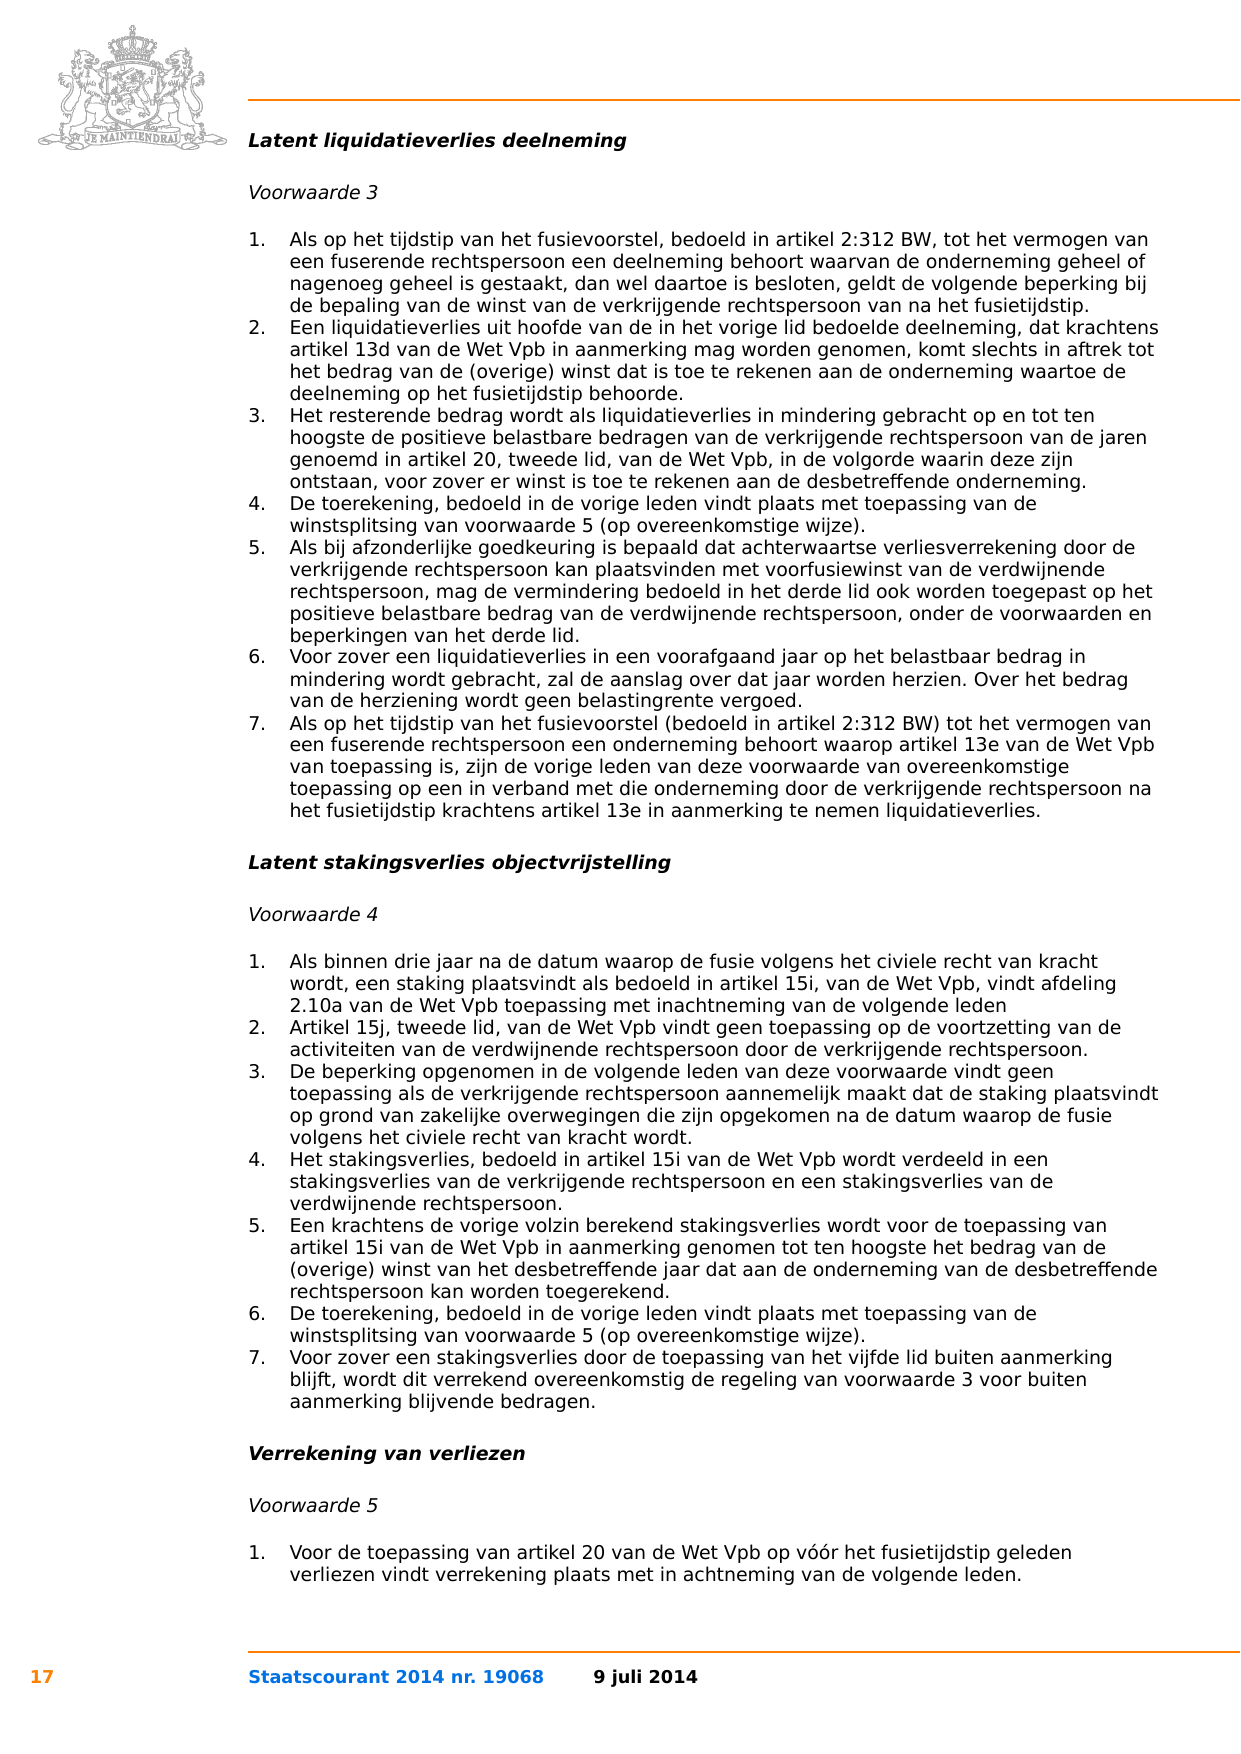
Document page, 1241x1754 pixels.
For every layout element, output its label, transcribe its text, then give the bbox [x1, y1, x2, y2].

text 3. De beperking opgenomen in de volgende leden van deze voorwaarde vindt geen toepassing als de verkrijgende rechtspersoon aannemelijk maakt dat de staking plaatsvindt op grond van zakelijke overwegingen die zijn opgekomen na de datum waarop de fusie volgens het civiele recht van kracht wordt. [248, 1061, 1163, 1149]
text 1. Als binnen drie jaar na de datum waarop de fusie volgens het civiele recht van kracht wordt, een staking plaatsvindt als bedoeld in artikel 15i, van de Wet Vpb, vindt afdeling 2.10a van de Wet Vpb toepassing met inachtneming van de volgende leden [248, 951, 1163, 1017]
text 1. Als op het tijdstip van het fusievoorstel, bedoeld in artikel 2:312 BW, tot het vermogen van een fuserende rechtspersoon een deelneming behoort waarvan de onderneming geheel of nagenoeg geheel is gestaakt, dan wel daartoe is besloten, geldt de volgende beperking bij de bepaling van de winst van de verkrijgende rechtspersoon van na het fusietijdstip. [248, 229, 1163, 317]
subtitle Voorwaarde 3 [248, 182, 1163, 204]
text 4. Het stakingsverlies, bedoeld in artikel 15i van de Wet Vpb wordt verdeeld in een stakingsverlies van de verkrijgende rechtspersoon en een stakingsverlies van de verdwijnende rechtspersoon. [248, 1149, 1163, 1215]
text 7. Voor zover een stakingsverlies door de toepassing van het vijfde lid buiten aanmerking blijft, wordt dit verrekend overeenkomstig de regeling van voorwaarde 3 voor buiten aanmerking blijvende bedragen. [248, 1347, 1163, 1413]
subtitle Voorwaarde 5 [248, 1495, 1163, 1517]
text 6. De toerekening, bedoeld in de vorige leden vindt plaats met toepassing van de winstsplitsing van voorwaarde 5 (op overeenkomstige wijze). [248, 1303, 1163, 1347]
text 6. Voor zover een liquidatieverlies in een voorafgaand jaar op het belastbaar bedrag in mindering wordt gebracht, zal de aanslag over dat jaar worden herzien. Over het bedrag van de herziening wordt geen belastingrente vergoed. [248, 646, 1163, 712]
subtitle Latent liquidatieverlies deelneming [248, 130, 1163, 152]
text 4. De toerekening, bedoeld in de vorige leden vindt plaats met toepassing van de winstsplitsing van voorwaarde 5 (op overeenkomstige wijze). [248, 493, 1163, 537]
text 2. Artikel 15j, tweede lid, van de Wet Vpb vindt geen toepassing op de voortzetting van de activiteiten van de verdwijnende rechtspersoon door de verkrijgende rechtspersoon. [248, 1017, 1163, 1061]
text 3. Het resterende bedrag wordt als liquidatieverlies in mindering gebracht op en tot ten hoogste de positieve belastbare bedragen van de verkrijgende rechtspersoon van de jaren genoemd in artikel 20, tweede lid, van de Wet Vpb, in de volgorde waarin deze zijn ontstaan, voor zover er winst is toe te rekenen aan de desbetreffende onderneming. [248, 405, 1163, 493]
picture [38, 25, 227, 150]
subtitle Verrekening van verliezen [248, 1443, 1163, 1465]
text 2. Een liquidatieverlies uit hoofde van de in het vorige lid bedoelde deelneming, dat krachtens artikel 13d van de Wet Vpb in aanmerking mag worden genomen, komt slechts in aftrek tot het bedrag van de (overige) winst dat is toe te rekenen aan de onderneming waartoe de deelneming op het fusietijdstip behoorde. [248, 317, 1163, 405]
text 1. Voor de toepassing van artikel 20 van de Wet Vpb op vóór het fusietijdstip geleden verliezen vindt verrekening plaats met in achtneming van de volgende leden. [248, 1542, 1163, 1586]
text 7. Als op het tijdstip van het fusievoorstel (bedoeld in artikel 2:312 BW) tot het vermogen van een fuserende rechtspersoon een onderneming behoort waarop artikel 13e van de Wet Vpb van toepassing is, zijn de vorige leden van deze voorwaarde van overeenkomstige toepassing op een in verband met die onderneming door de verkrijgende rechtspersoon na het fusietijdstip krachtens artikel 13e in aanmerking te nemen liquidatieverlies. [248, 712, 1163, 822]
text 5. Als bij afzonderlijke goedkeuring is bepaald dat achterwaartse verliesverrekening door de verkrijgende rechtspersoon kan plaatsvinden met voorfusiewinst van de verdwijnende rechtspersoon, mag de vermindering bedoeld in het derde lid ook worden toegepast op het positieve belastbare bedrag van de verdwijnende rechtspersoon, onder de voorwaarden en beperkingen van het derde lid. [248, 537, 1163, 646]
subtitle Latent stakingsverlies objectvrijstelling [248, 852, 1163, 874]
subtitle Voorwaarde 4 [248, 904, 1163, 926]
text 5. Een krachtens de vorige volzin berekend stakingsverlies wordt voor de toepassing van artikel 15i van de Wet Vpb in aanmerking genomen tot ten hoogste het bedrag van de (overige) winst van het desbetreffende jaar dat aan de onderneming van de desbetreffende rechtspersoon kan worden toegerekend. [248, 1215, 1163, 1303]
